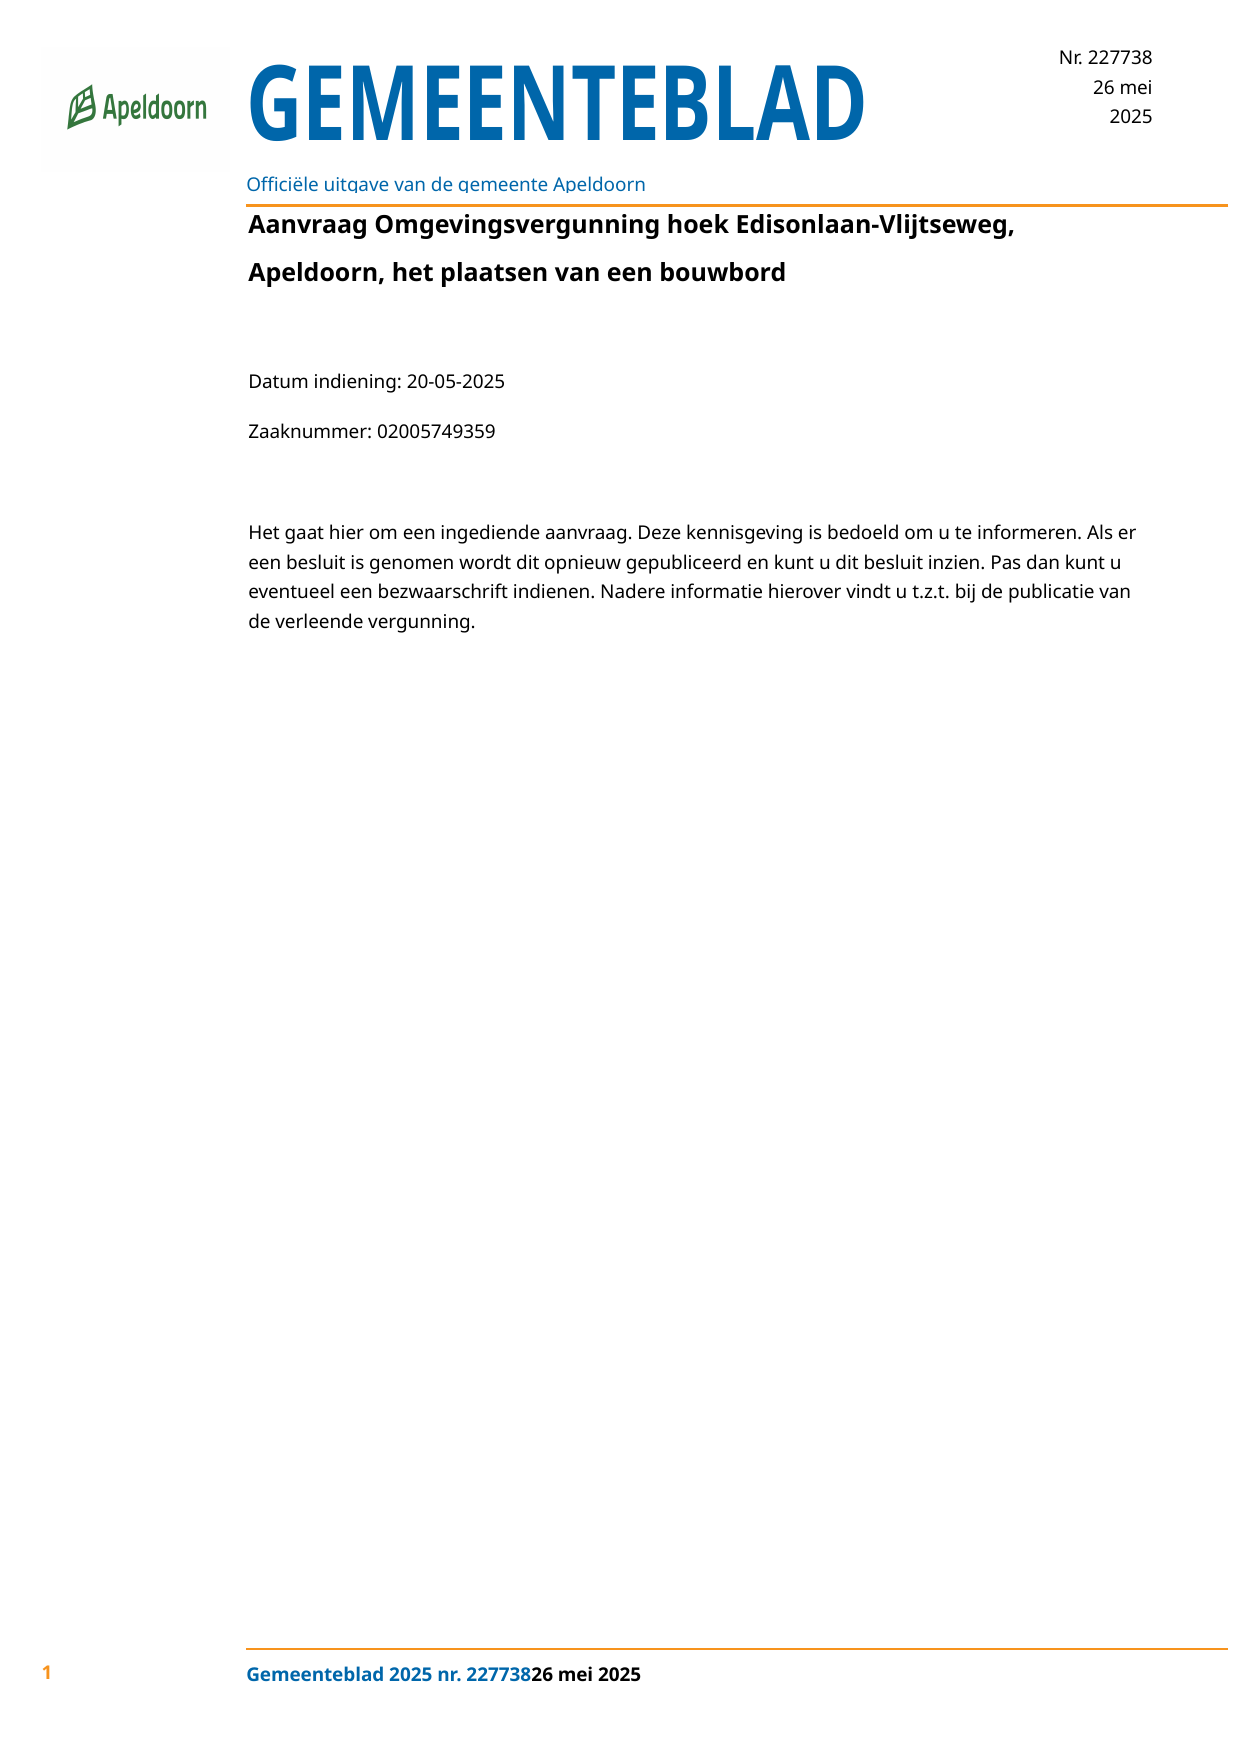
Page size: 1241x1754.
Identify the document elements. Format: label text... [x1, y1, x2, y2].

text Zaaknummer: 02005749359 [248, 419, 1152, 444]
picture [41, 47, 231, 172]
text Datum indiening: 20-05-2025 [248, 368, 1152, 394]
text Aanvraag Omgevingsvergunning hoek Edisonlaan-Vlijtseweg, Apeldoorn, het plaatsen van een bouwbord [248, 207, 1152, 288]
text Het gaat hier om een ingediende aanvraag. Deze kennisgeving is bedoeld om u te informeren. Als er een besluit is genomen wordt dit opnieuw gepubliceerd en kunt u dit besluit inzien. Pas dan kunt u eventueel een bezwaarschrift indienen. Nadere informatie hierover vindt u t.z.t. bij de publicatie van de verleende vergunning. [248, 519, 1152, 634]
